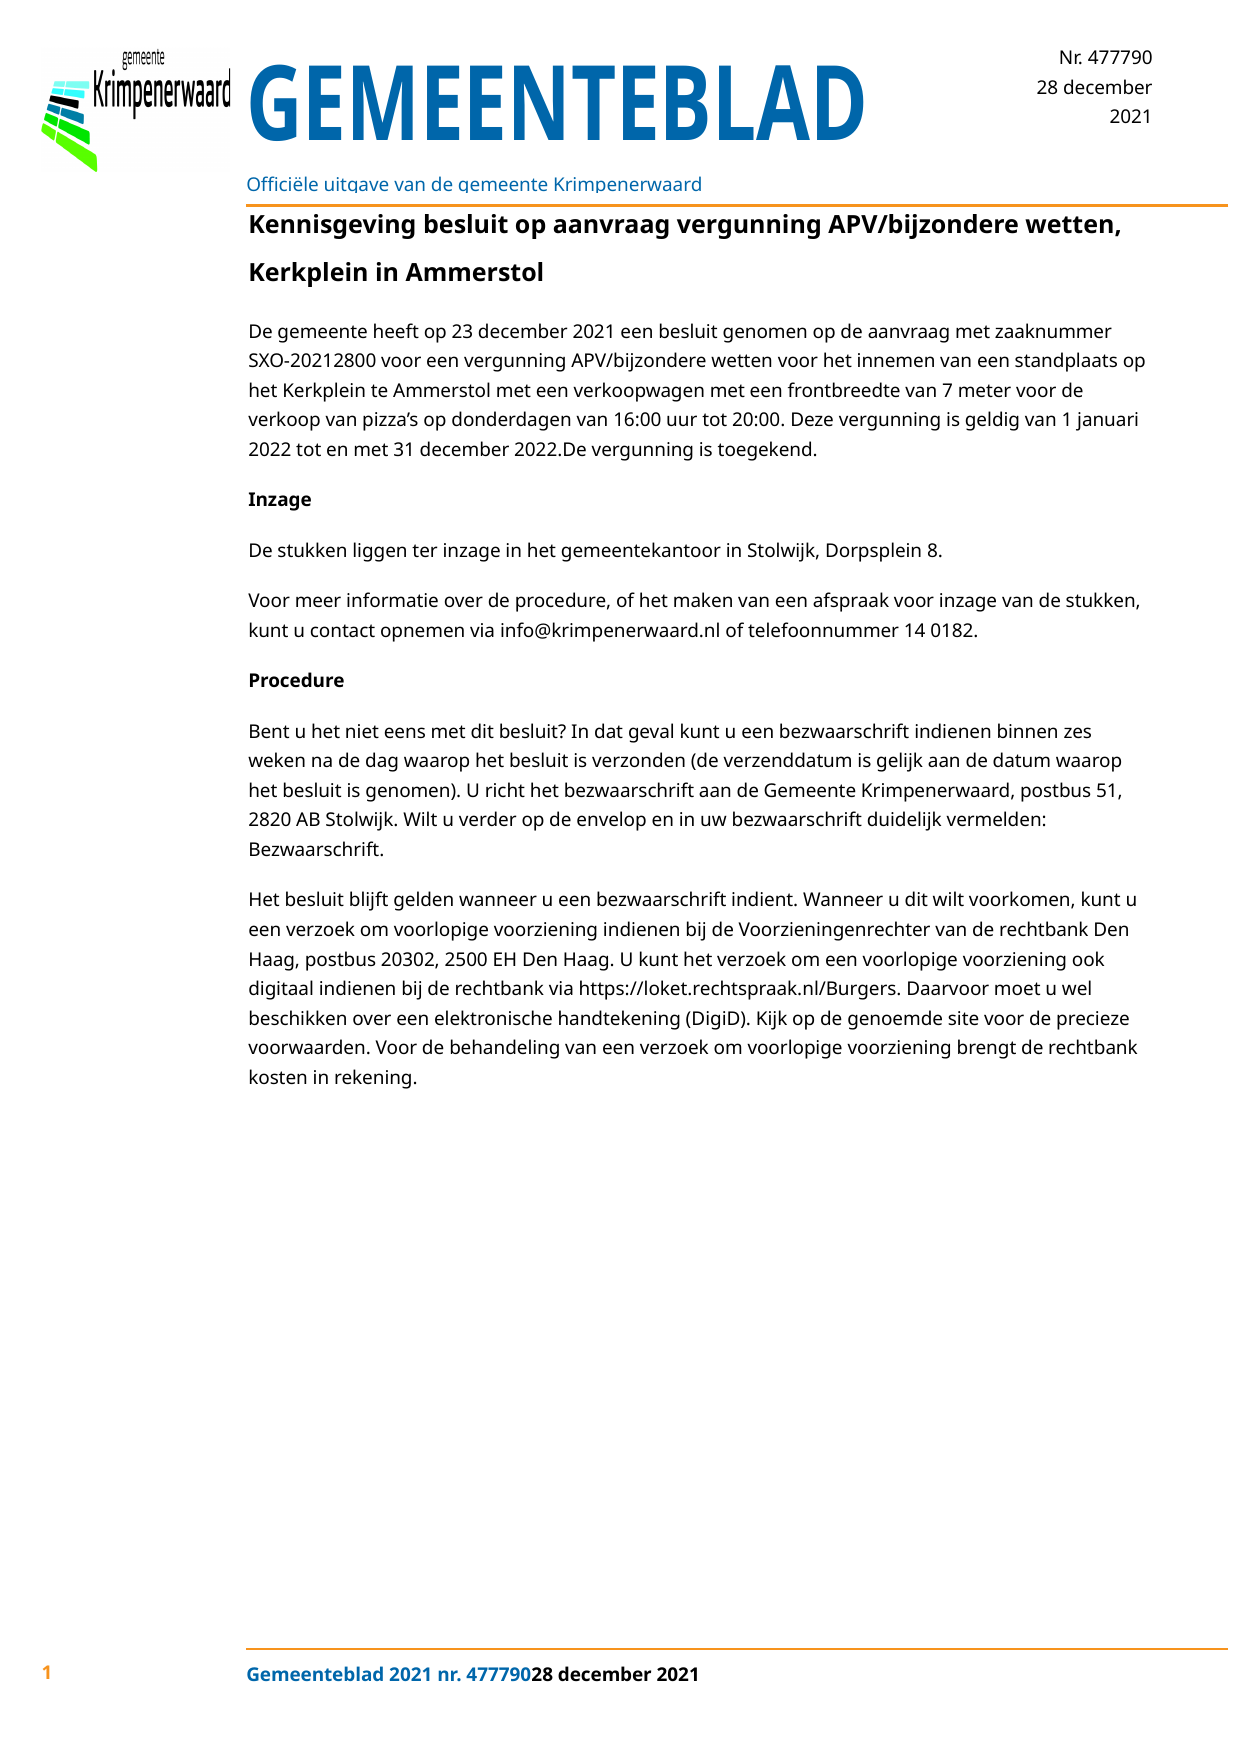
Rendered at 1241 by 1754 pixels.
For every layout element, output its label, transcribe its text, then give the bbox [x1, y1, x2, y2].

text Voor meer informatie over de procedure, of het maken van een afspraak voor inzage van de stukken, kunt u contact opnemen via info@krimpenerwaard.nl of telefoonnummer 14 0182. [248, 587, 1152, 643]
text Bent u het niet eens met dit besluit? In dat geval kunt u een bezwaarschrift indienen binnen zes weken na de dag waarop het besluit is verzonden (de verzenddatum is gelijk aan de datum waarop het besluit is genomen). U richt het bezwaarschrift aan de Gemeente Krimpenerwaard, postbus 51, 2820 AB Stolwijk. Wilt u verder op de envelop en in uw bezwaarschrift duidelijk vermelden: Bezwaarschrift. [248, 718, 1152, 862]
picture [41, 47, 231, 172]
text Inzage [248, 487, 1152, 512]
text De stukken liggen ter inzage in het gemeentekantoor in Stolwijk, Dorpsplein 8. [248, 537, 1152, 563]
text Procedure [248, 667, 1152, 693]
text Kennisgeving besluit op aanvraag vergunning APV/bijzondere wetten, Kerkplein in Ammerstol [248, 207, 1152, 288]
text Het besluit blijft gelden wanneer u een bezwaarschrift indient. Wanneer u dit wilt voorkomen, kunt u een verzoek om voorlopige voorziening indienen bij de Voorzieningenrechter van de rechtbank Den Haag, postbus 20302, 2500 EH Den Haag. U kunt het verzoek om een voorlopige voorziening ook digitaal indienen bij de rechtbank via https://loket.rechtspraak.nl/Burgers. Daarvoor moet u wel beschikken over een elektronische handtekening (DigiD). Kijk op de genoemde site voor de precieze voorwaarden. Voor de behandeling van een verzoek om voorlopige voorziening brengt de rechtbank kosten in rekening. [248, 887, 1152, 1090]
text De gemeente heeft op 23 december 2021 een besluit genomen op de aanvraag met zaaknummer SXO-20212800 voor een vergunning APV/bijzondere wetten voor het innemen van een standplaats op het Kerkplein te Ammerstol met een verkoopwagen met een frontbreedte van 7 meter voor de verkoop van pizza’s op donderdagen van 16:00 uur tot 20:00. Deze vergunning is geldig van 1 januari 2022 tot en met 31 december 2022.De vergunning is toegekend. [248, 318, 1152, 462]
